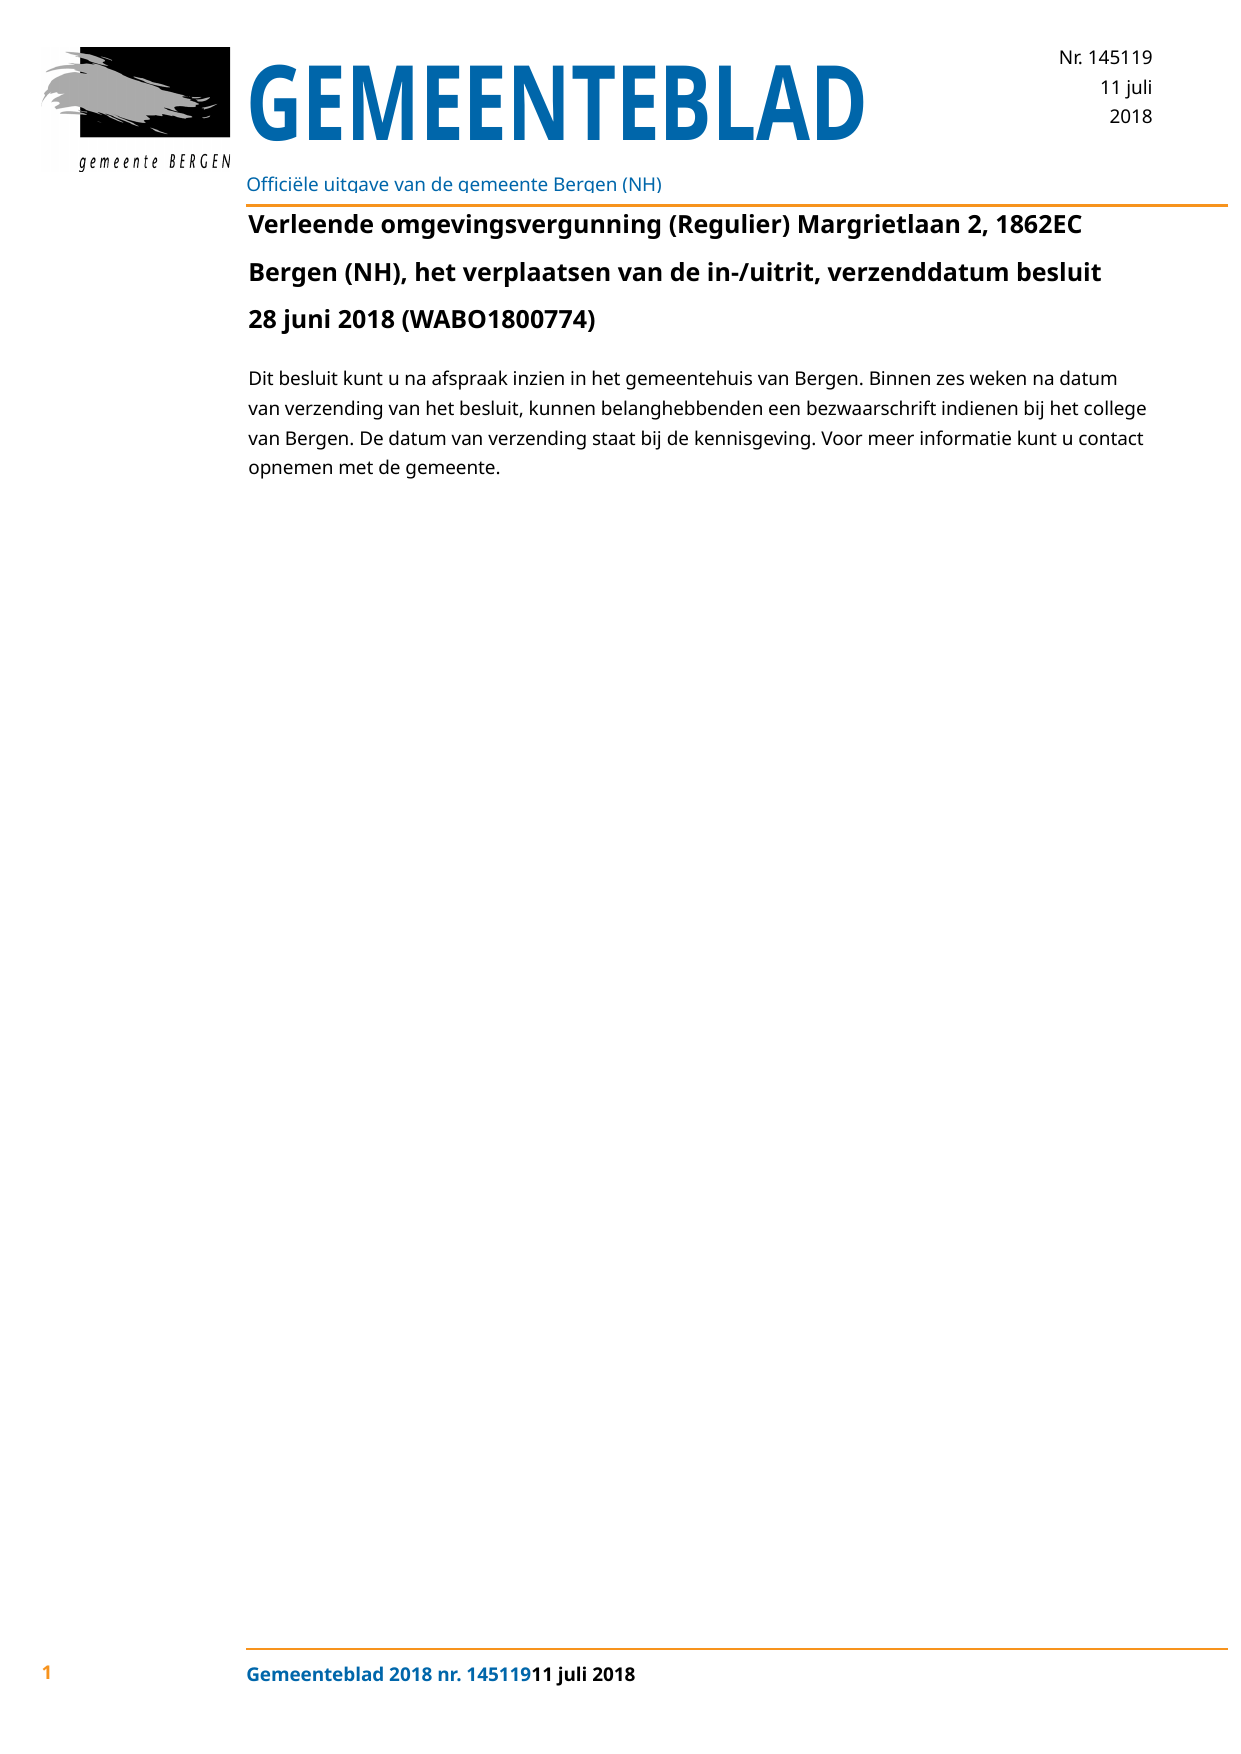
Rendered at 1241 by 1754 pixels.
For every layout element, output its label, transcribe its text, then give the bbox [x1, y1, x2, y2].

text Dit besluit kunt u na afspraak inzien in het gemeentehuis van Bergen. Binnen zes weken na datum van verzending van het besluit, kunnen belanghebbenden een bezwaarschrift indienen bij het college van Bergen. De datum van verzending staat bij de kennisgeving. Voor meer informatie kunt u contact opnemen met de gemeente. [248, 366, 1152, 480]
text Verleende omgevingsvergunning (Regulier) Margrietlaan 2, 1862EC Bergen (NH), het verplaatsen van de in-/uitrit, verzenddatum besluit 28 juni 2018 (WABO1800774) [248, 207, 1152, 336]
picture [41, 47, 231, 172]
